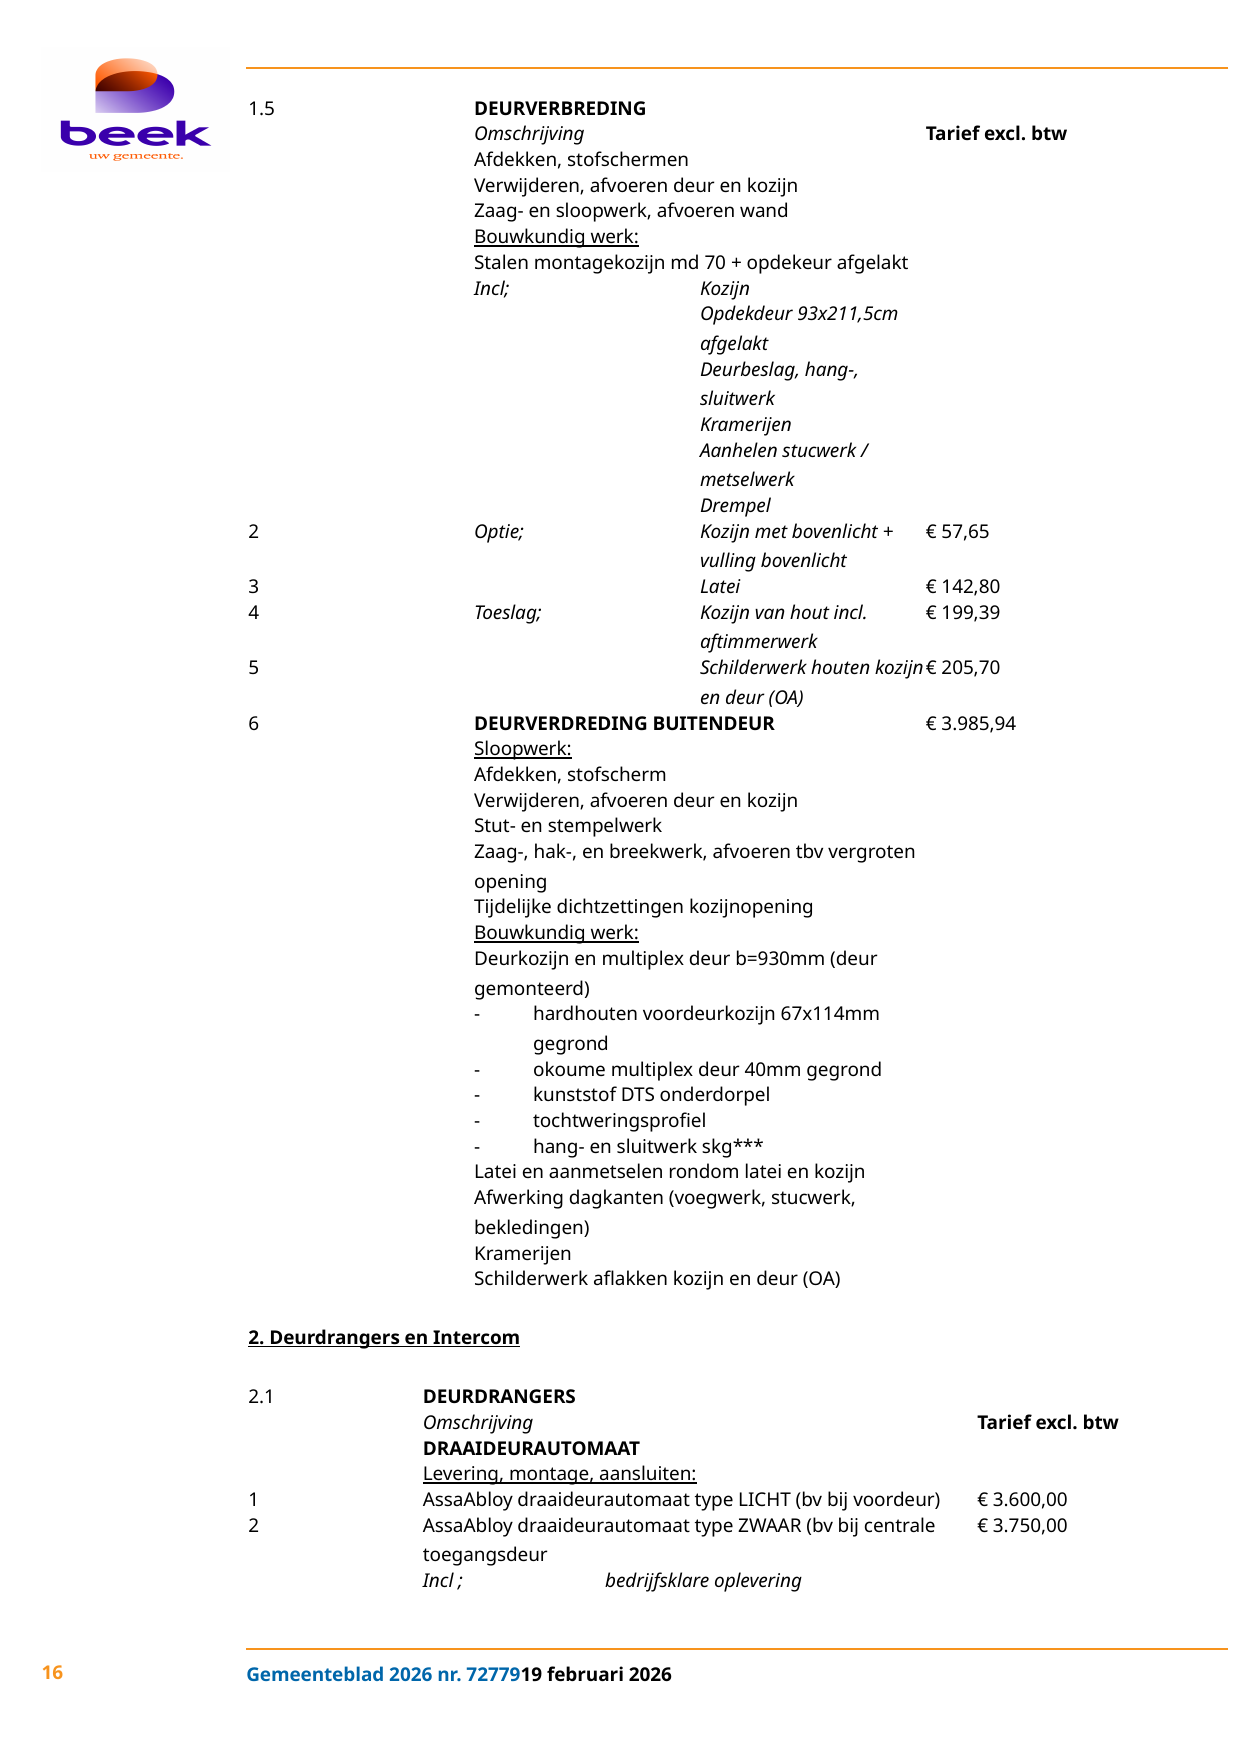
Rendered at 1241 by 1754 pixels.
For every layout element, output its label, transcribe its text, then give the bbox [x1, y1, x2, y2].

table_cell [248, 198, 474, 223]
table_cell [926, 411, 1152, 437]
table_cell Afdekken, stofscherm [474, 761, 926, 787]
table_cell [474, 356, 700, 411]
table_cell [248, 1056, 474, 1081]
table_cell [248, 1409, 423, 1435]
table_cell € 199,39 [926, 599, 1152, 654]
table_cell [248, 787, 474, 813]
table_cell [926, 172, 1152, 198]
table_header [926, 95, 1152, 121]
table_cell 6 [248, 710, 474, 735]
table_cell 1 [248, 1486, 423, 1512]
table_header 1.5 [248, 95, 474, 121]
table_cell Verwijderen, afvoeren deur en kozijn [474, 172, 926, 198]
table_cell Schilderwerk aflakken kozijn en deur (OA) [474, 1265, 926, 1291]
table_cell [248, 894, 474, 919]
table_cell Deurkozijn en multiplex deur b=930mm (deur gemonteerd) [474, 945, 926, 1000]
table_cell DRAAIDEURAUTOMAAT [423, 1435, 977, 1460]
table_cell [926, 1184, 1152, 1240]
table_cell Opdekdeur 93x211,5cm afgelakt [700, 301, 926, 356]
table_cell Deurbeslag, hang-, sluitwerk [700, 356, 926, 411]
table_cell [926, 437, 1152, 492]
table_cell Kramerijen [700, 411, 926, 437]
table_cell € 57,65 [926, 518, 1152, 573]
table_cell [248, 224, 474, 249]
table_cell [248, 919, 474, 945]
table_cell Latei en aanmetselen rondom latei en kozijn [474, 1159, 926, 1184]
table_cell [248, 146, 474, 172]
text 2. Deurdrangers en Intercom [248, 1324, 1152, 1350]
table_cell Schilderwerk houten kozijn en deur (OA) [700, 654, 926, 710]
table_cell [926, 224, 1152, 249]
table_cell [248, 1000, 474, 1056]
table_cell 4 [248, 599, 474, 654]
table_cell [248, 301, 474, 356]
table_cell Kozijn van hout incl. aftimmerwerk [700, 599, 926, 654]
table_cell [926, 813, 1152, 838]
table_cell [926, 787, 1152, 813]
table_cell [926, 275, 1152, 301]
table_cell [474, 654, 700, 710]
table_cell [474, 437, 700, 492]
table_cell [248, 1240, 474, 1265]
table_cell [926, 735, 1152, 761]
table_cell Toeslag; [474, 599, 700, 654]
table_cell [474, 492, 700, 518]
table_cell € 3.985,94 [926, 710, 1152, 735]
table_cell [926, 249, 1152, 275]
table_cell Tarief excl. btw [926, 121, 1152, 146]
table_cell [474, 411, 700, 437]
table_cell [248, 1133, 474, 1159]
table_cell Stut- en stempelwerk [474, 813, 926, 838]
table_cell [248, 411, 474, 437]
table_cell € 3.600,00 [977, 1486, 1152, 1512]
table_cell Incl ; [423, 1567, 605, 1593]
table_cell [474, 301, 700, 356]
table_cell 2 [248, 1512, 423, 1567]
table_cell Tijdelijke dichtzettingen kozijnopening [474, 894, 926, 919]
table_cell Levering, montage, aansluiten: [423, 1460, 977, 1486]
table_cell [926, 1133, 1152, 1159]
table_cell [926, 894, 1152, 919]
table_header 2.1 [248, 1383, 423, 1409]
table_cell Verwijderen, afvoeren deur en kozijn [474, 787, 926, 813]
table_cell 5 [248, 654, 474, 710]
table_cell hardhouten voordeurkozijn 67x114mm gegrond [474, 1000, 926, 1056]
table_cell [977, 1460, 1152, 1486]
table_cell Kozijn [700, 275, 926, 301]
table_cell [248, 249, 474, 275]
table_cell DEURVERDREDING BUITENDEUR [474, 710, 926, 735]
table_cell [926, 919, 1152, 945]
table_cell Zaag- en sloopwerk, afvoeren wand [474, 198, 926, 223]
table_cell [248, 492, 474, 518]
table_cell [926, 492, 1152, 518]
table_cell [926, 1056, 1152, 1081]
table_cell Incl; [474, 275, 700, 301]
table_cell [926, 301, 1152, 356]
table_cell € 205,70 [926, 654, 1152, 710]
table_cell [926, 1081, 1152, 1107]
table_cell [926, 1159, 1152, 1184]
table_cell [248, 1107, 474, 1133]
table_cell [248, 356, 474, 411]
table_cell Bouwkundig werk: [474, 224, 926, 249]
table_cell hang- en sluitwerk skg*** [474, 1133, 926, 1159]
table_cell Kramerijen [474, 1240, 926, 1265]
table_cell [248, 1460, 423, 1486]
table_cell [977, 1435, 1152, 1460]
table_cell Optie; [474, 518, 700, 573]
table_cell [248, 172, 474, 198]
table_cell Stalen montagekozijn md 70 + opdekeur afgelakt [474, 249, 926, 275]
table_cell [977, 1567, 1152, 1593]
table_cell [248, 761, 474, 787]
table_cell [248, 1159, 474, 1184]
table_cell Afdekken, stofschermen [474, 146, 926, 172]
table_cell [248, 1184, 474, 1240]
table_cell Kozijn met bovenlicht + vulling bovenlicht [700, 518, 926, 573]
table_cell [248, 1435, 423, 1460]
table_cell tochtweringsprofiel [474, 1107, 926, 1133]
table_cell [926, 945, 1152, 1000]
table_cell [248, 1265, 474, 1291]
table_cell € 142,80 [926, 573, 1152, 599]
table_cell Aanhelen stucwerk / metselwerk [700, 437, 926, 492]
table_cell [926, 1265, 1152, 1291]
table_cell Afwerking dagkanten (voegwerk, stucwerk, bekledingen) [474, 1184, 926, 1240]
table_cell AssaAbloy draaideurautomaat type ZWAAR (bv bij centrale toegangsdeur [423, 1512, 977, 1567]
table_cell Omschrijving [474, 121, 926, 146]
table_header DEURVERBREDING [474, 95, 926, 121]
table_cell [248, 275, 474, 301]
table_cell [926, 1240, 1152, 1265]
table_cell 2 [248, 518, 474, 573]
table_cell 3 [248, 573, 474, 599]
table_cell [926, 356, 1152, 411]
table_cell bedrijfsklare oplevering [605, 1567, 977, 1593]
table_header [977, 1383, 1152, 1409]
table_cell [926, 761, 1152, 787]
table_cell okoume multiplex deur 40mm gegrond [474, 1056, 926, 1081]
table_cell € 3.750,00 [977, 1512, 1152, 1567]
table_cell AssaAbloy draaideurautomaat type LICHT (bv bij voordeur) [423, 1486, 977, 1512]
table_cell [248, 437, 474, 492]
table_cell [926, 838, 1152, 894]
table_cell kunststof DTS onderdorpel [474, 1081, 926, 1107]
table_cell [248, 1081, 474, 1107]
table_cell [474, 573, 700, 599]
table_cell [926, 146, 1152, 172]
table_cell [926, 1107, 1152, 1133]
table_header DEURDRANGERS [423, 1383, 977, 1409]
table_cell [248, 735, 474, 761]
table_cell [248, 945, 474, 1000]
table_cell Bouwkundig werk: [474, 919, 926, 945]
table_cell [926, 198, 1152, 223]
table_cell [926, 1000, 1152, 1056]
table_cell Omschrijving [423, 1409, 977, 1435]
picture [41, 47, 231, 172]
table_cell [248, 838, 474, 894]
table_cell [248, 1567, 423, 1593]
table_cell Drempel [700, 492, 926, 518]
table_cell [248, 121, 474, 146]
table_cell [248, 813, 474, 838]
table_cell Latei [700, 573, 926, 599]
table_cell Sloopwerk: [474, 735, 926, 761]
table_cell Tarief excl. btw [977, 1409, 1152, 1435]
table_cell Zaag-, hak-, en breekwerk, afvoeren tbv vergroten opening [474, 838, 926, 894]
